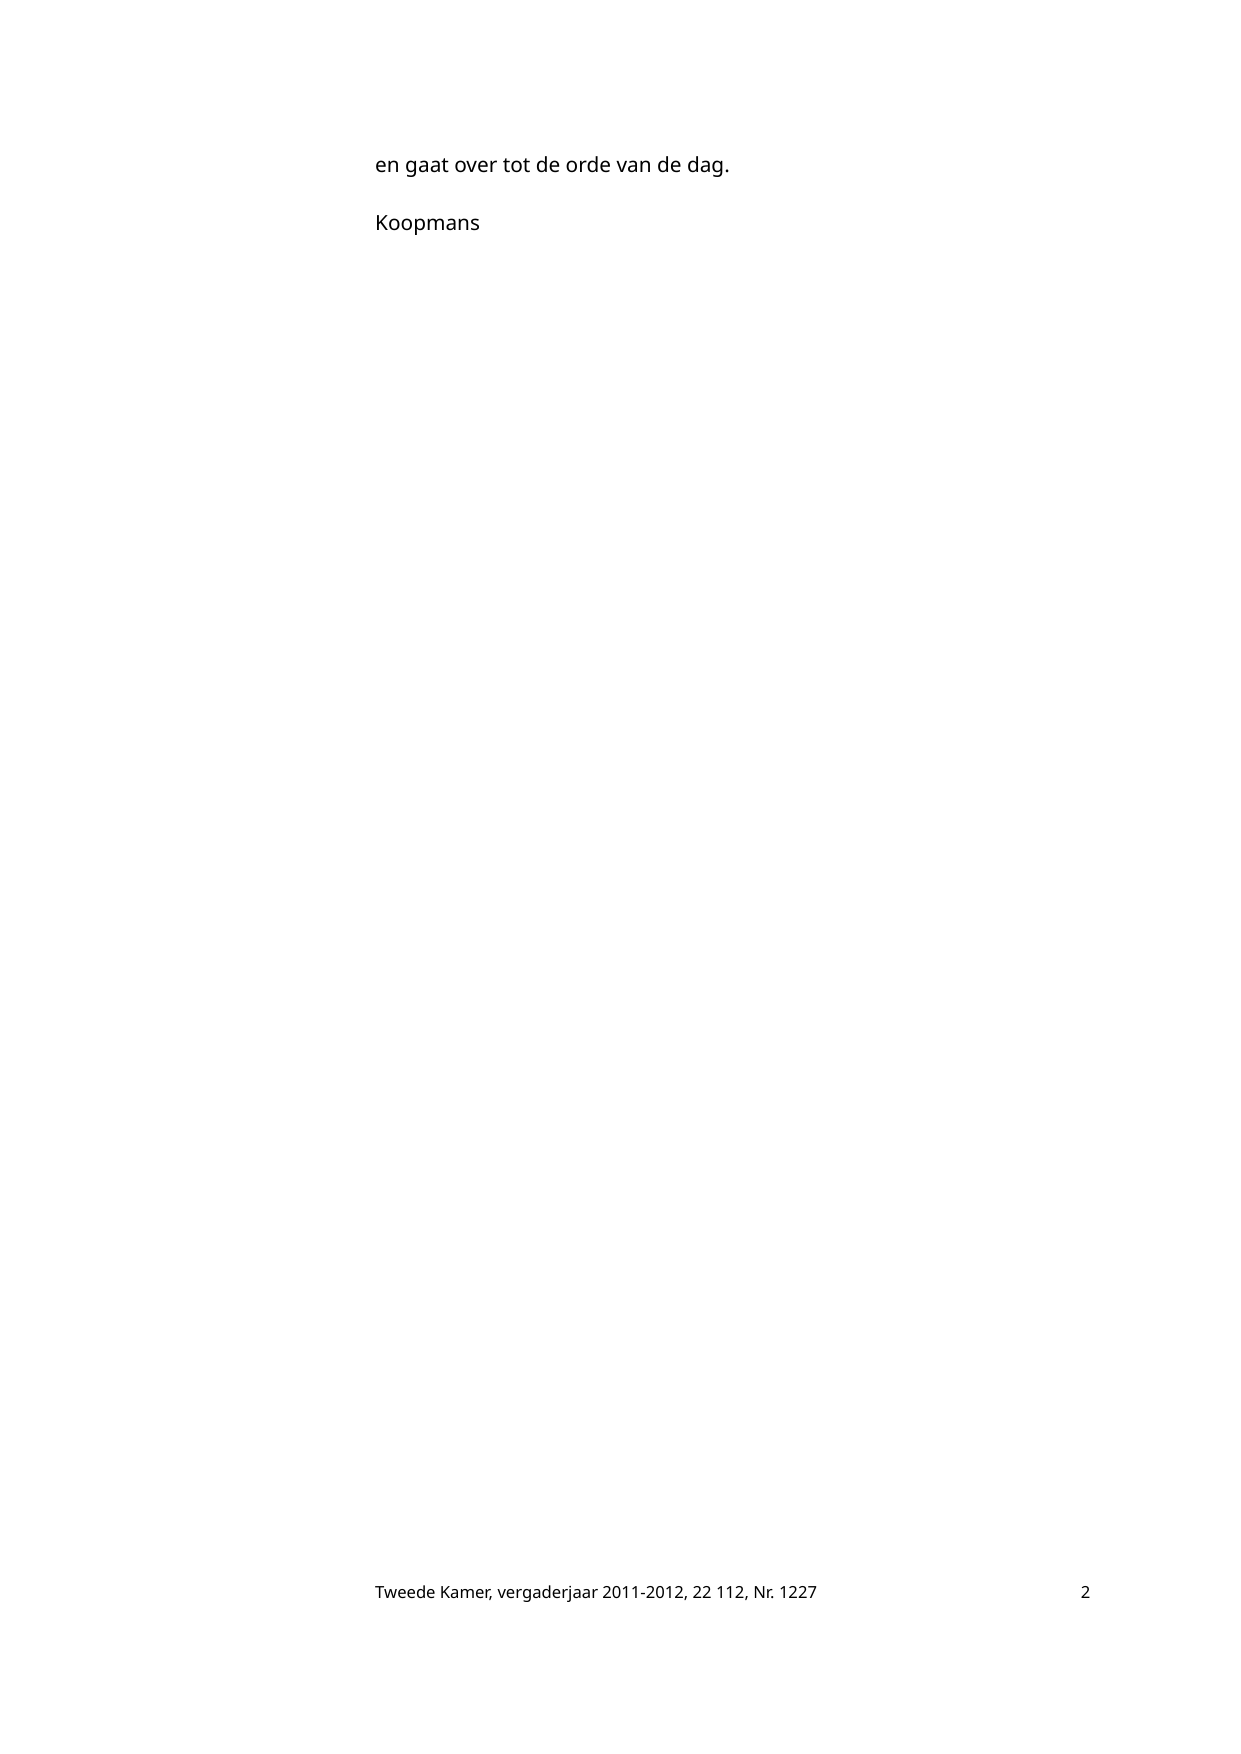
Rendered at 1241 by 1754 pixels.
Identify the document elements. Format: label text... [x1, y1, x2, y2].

text en gaat over tot de orde van de dag. [375, 150, 1090, 178]
text Koopmans [375, 208, 1090, 237]
